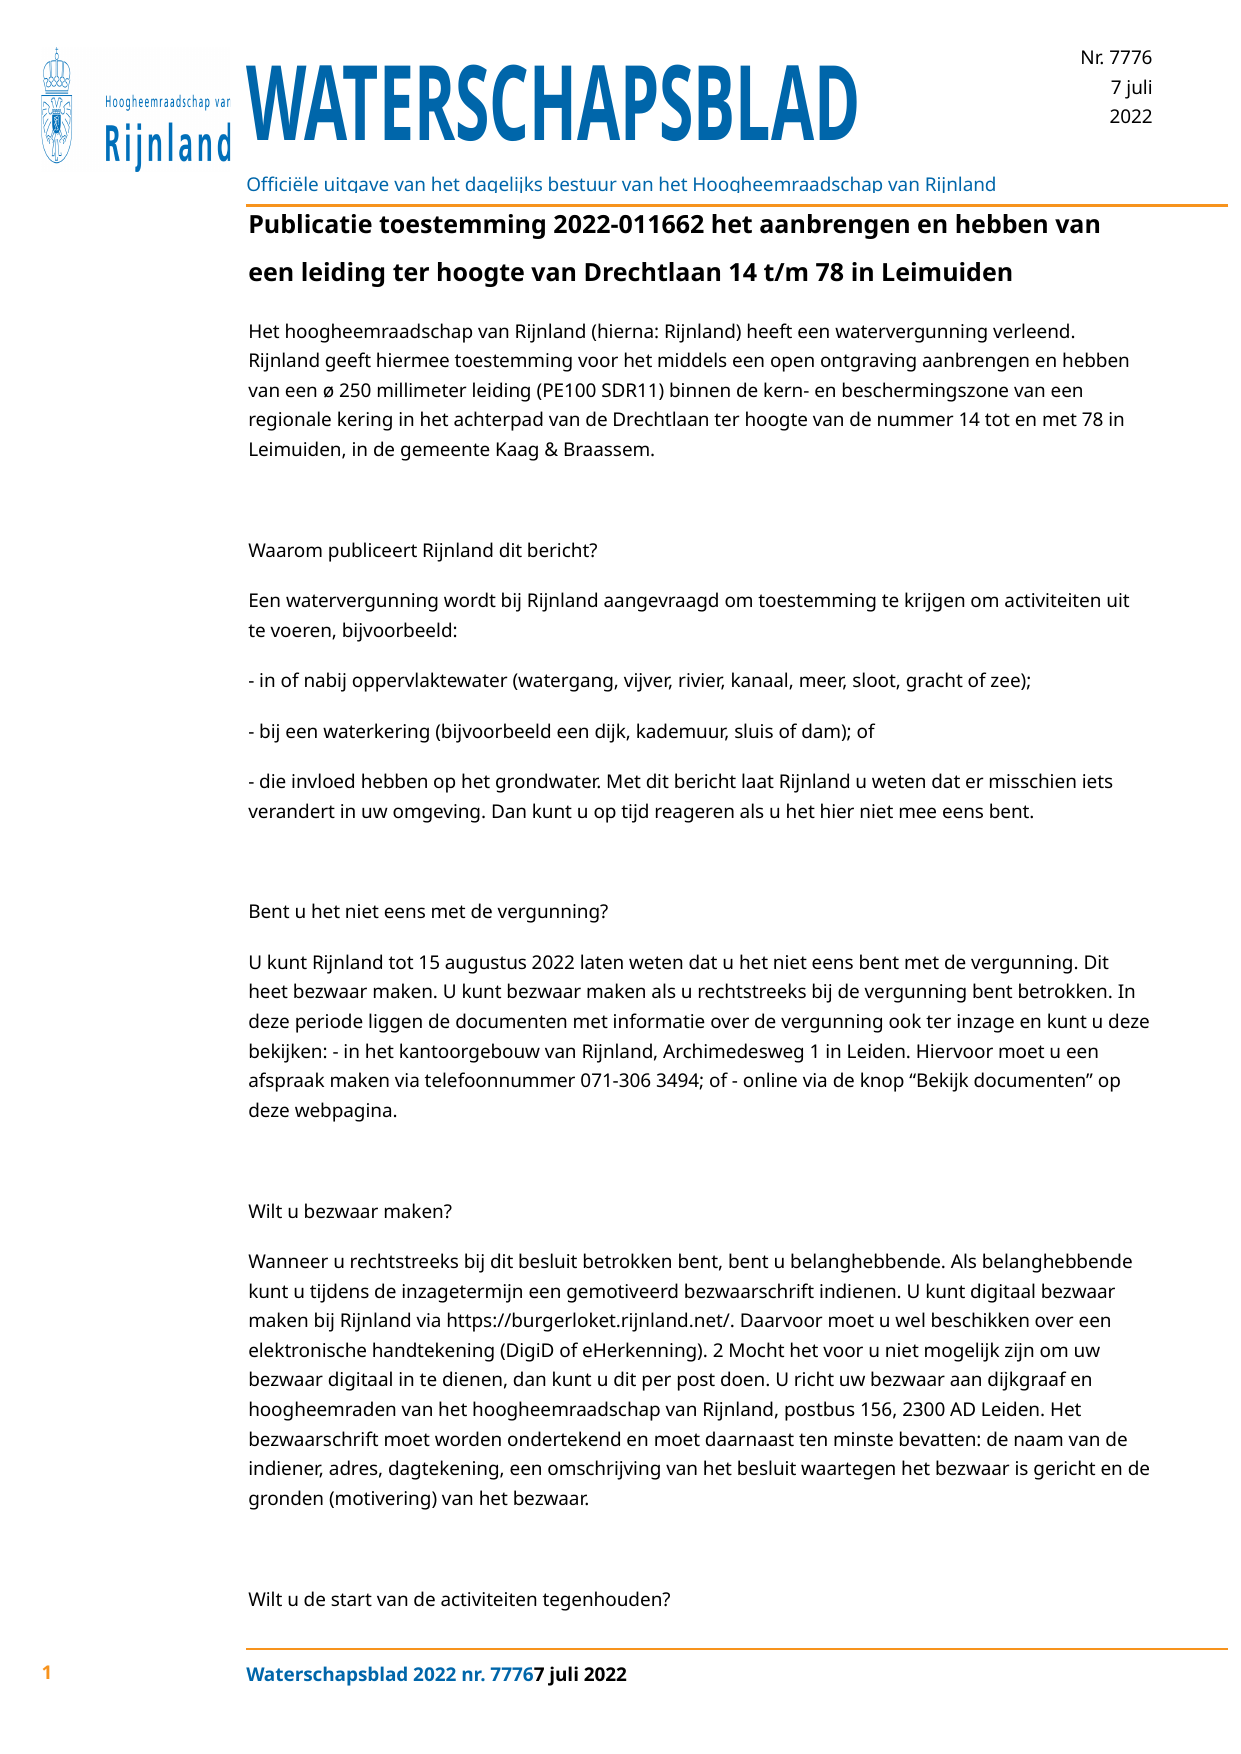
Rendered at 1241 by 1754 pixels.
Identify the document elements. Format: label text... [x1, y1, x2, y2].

text Waarom publiceert Rijnland dit bericht? [248, 537, 1152, 563]
text - bij een waterkering (bijvoorbeeld een dijk, kademuur, sluis of dam); of [248, 718, 1152, 744]
text Wilt u bezwaar maken? [248, 1198, 1152, 1224]
picture [41, 47, 231, 172]
text Wanneer u rechtstreeks bij dit besluit betrokken bent, bent u belanghebbende. Als belanghebbende kunt u tijdens de inzagetermijn een gemotiveerd bezwaarschrift indienen. U kunt digitaal bezwaar maken bij Rijnland via https://burgerloket.rijnland.net/. Daarvoor moet u wel beschikken over een elektronische handtekening (DigiD of eHerkenning). 2 Mocht het voor u niet mogelijk zijn om uw bezwaar digitaal in te dienen, dan kunt u dit per post doen. U richt uw bezwaar aan dijkgraaf en hoogheemraden van het hoogheemraadschap van Rijnland, postbus 156, 2300 AD Leiden. Het bezwaarschrift moet worden ondertekend en moet daarnaast ten minste bevatten: de naam van de indiener, adres, dagtekening, een omschrijving van het besluit waartegen het bezwaar is gericht en de gronden (motivering) van het bezwaar. [248, 1248, 1152, 1511]
text Publicatie toestemming 2022-011662 het aanbrengen en hebben van een leiding ter hoogte van Drechtlaan 14 t/m 78 in Leimuiden [248, 207, 1152, 288]
text Wilt u de start van de activiteiten tegenhouden? [248, 1586, 1152, 1612]
text - die invloed hebben op het grondwater. Met dit bericht laat Rijnland u weten dat er misschien iets verandert in uw omgeving. Dan kunt u op tijd reageren als u het hier niet mee eens bent. [248, 768, 1152, 824]
text - in of nabij oppervlaktewater (watergang, vijver, rivier, kanaal, meer, sloot, gracht of zee); [248, 667, 1152, 693]
text Bent u het niet eens met de vergunning? [248, 899, 1152, 924]
text Een watervergunning wordt bij Rijnland aangevraagd om toestemming te krijgen om activiteiten uit te voeren, bijvoorbeeld: [248, 587, 1152, 643]
text Het hoogheemraadschap van Rijnland (hierna: Rijnland) heeft een watervergunning verleend. Rijnland geeft hiermee toestemming voor het middels een open ontgraving aanbrengen en hebben van een ø 250 millimeter leiding (PE100 SDR11) binnen de kern- en beschermingszone van een regionale kering in het achterpad van de Drechtlaan ter hoogte van de nummer 14 tot en met 78 in Leimuiden, in de gemeente Kaag & Braassem. [248, 318, 1152, 462]
text U kunt Rijnland tot 15 augustus 2022 laten weten dat u het niet eens bent met de vergunning. Dit heet bezwaar maken. U kunt bezwaar maken als u rechtstreeks bij de vergunning bent betrokken. In deze periode liggen de documenten met informatie over de vergunning ook ter inzage en kunt u deze bekijken: - in het kantoorgebouw van Rijnland, Archimedesweg 1 in Leiden. Hiervoor moet u een afspraak maken via telefoonnummer 071-306 3494; of - online via de knop “Bekijk documenten” op deze webpagina. [248, 949, 1152, 1123]
